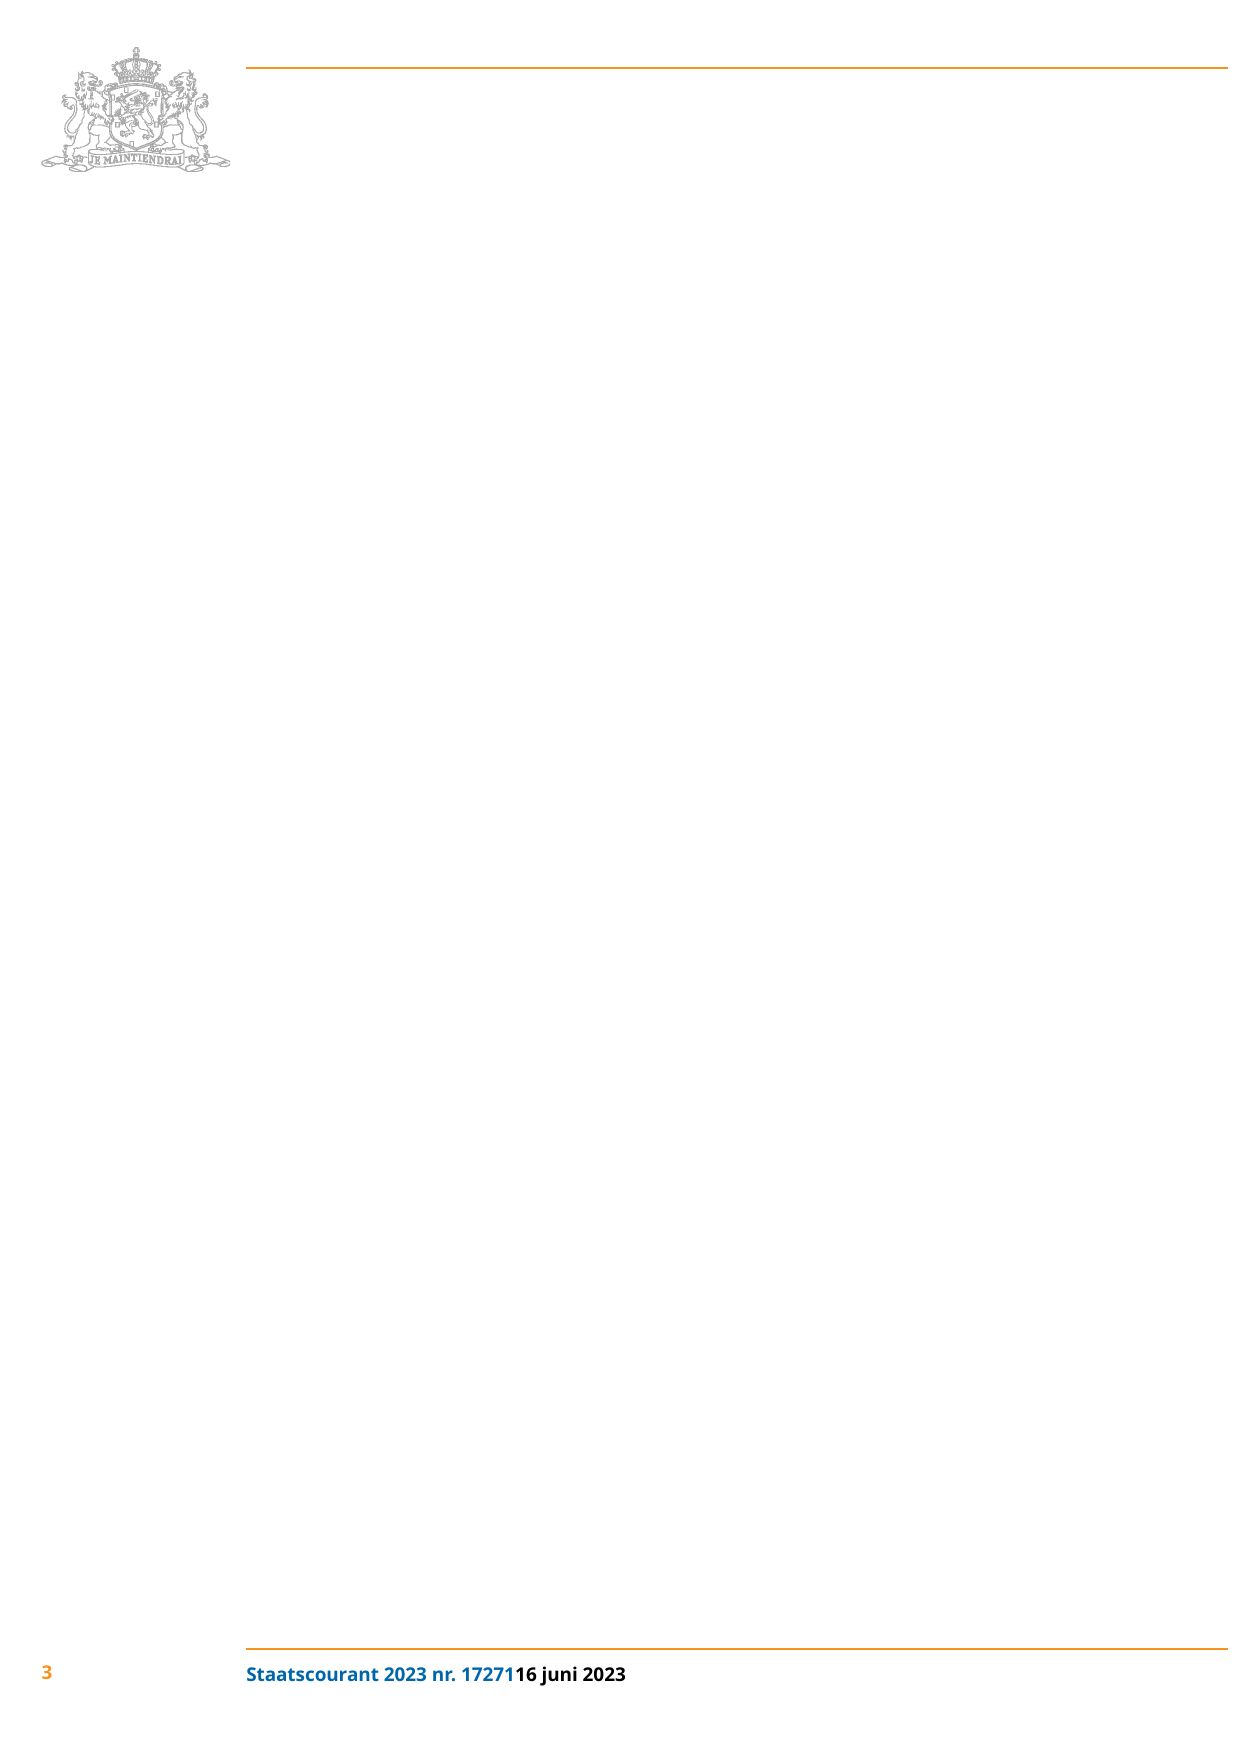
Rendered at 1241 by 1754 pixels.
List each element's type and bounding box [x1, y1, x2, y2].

picture [41, 47, 231, 172]
